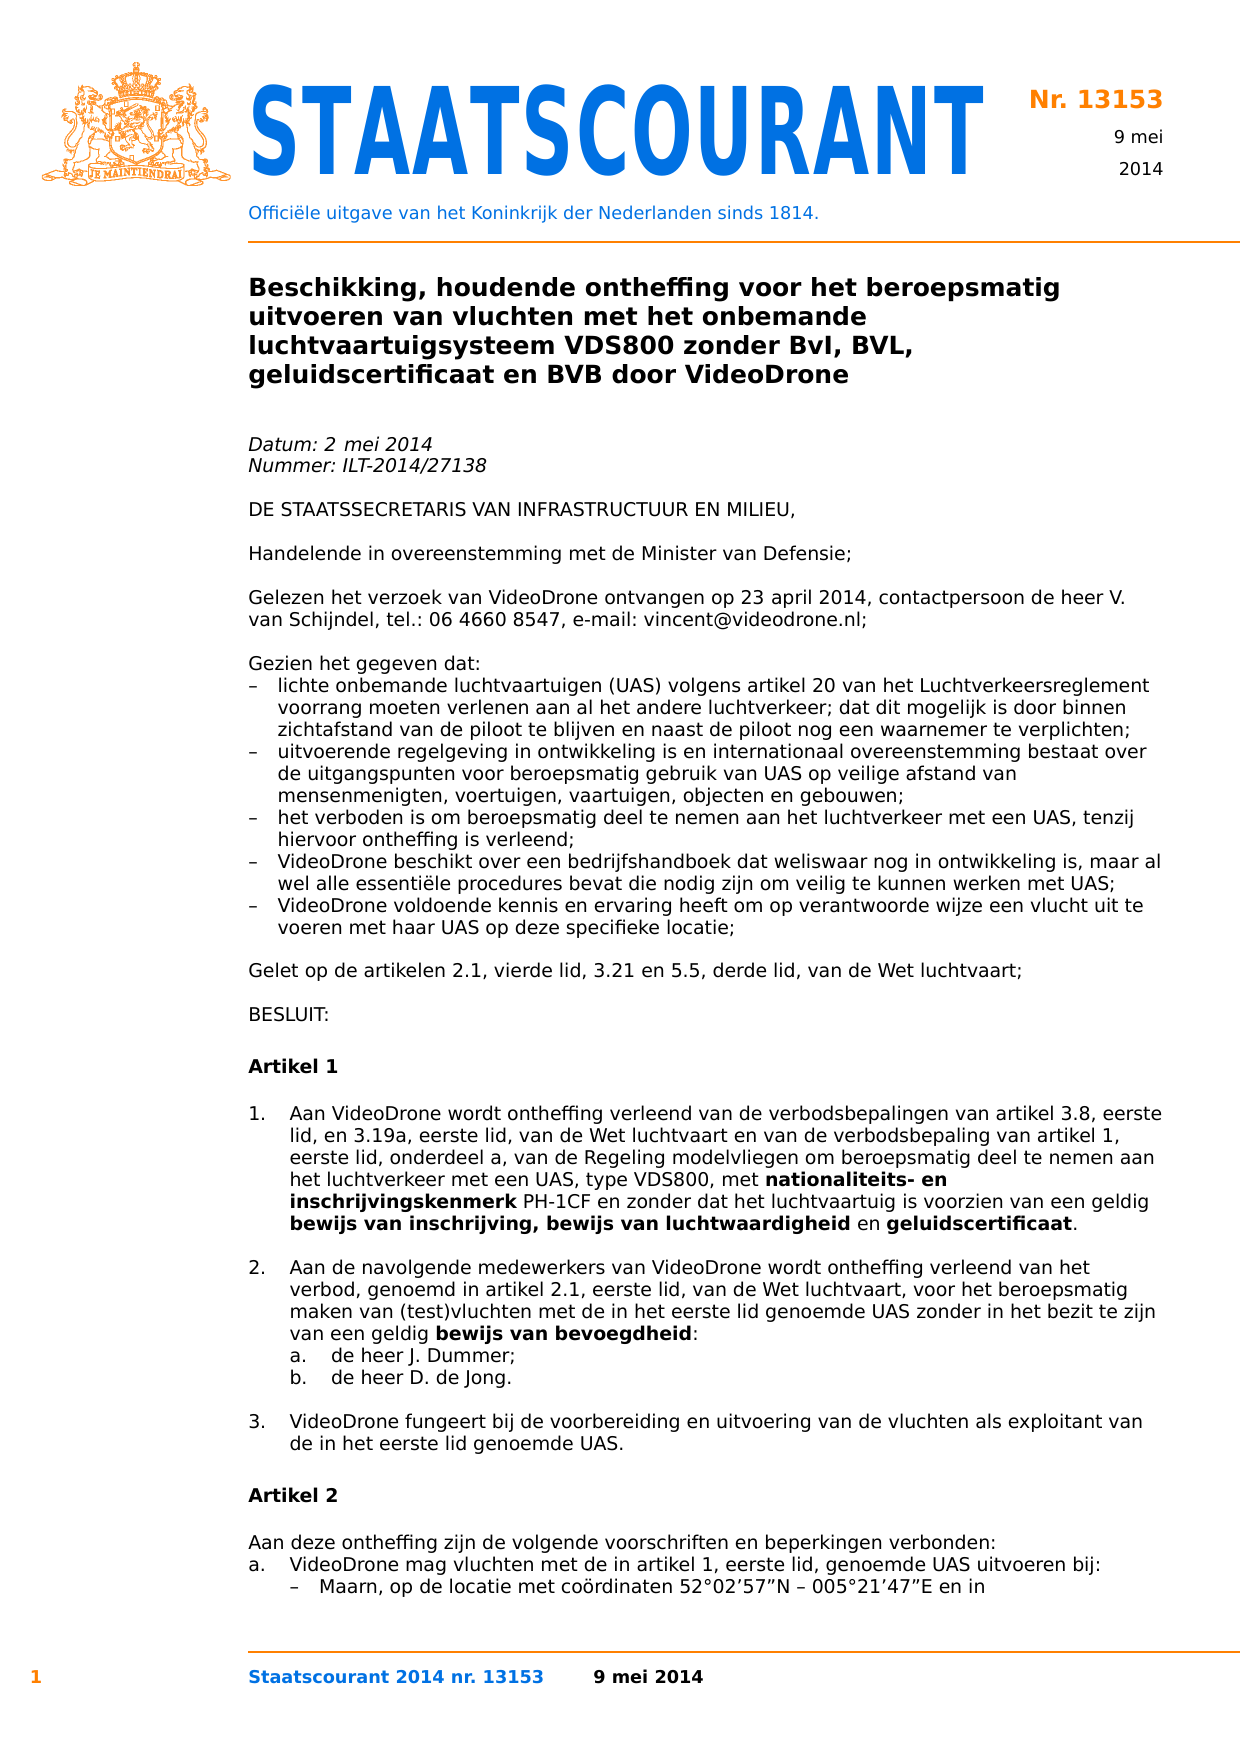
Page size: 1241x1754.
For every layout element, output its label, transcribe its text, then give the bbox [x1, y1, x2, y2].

table_cell 9 mei [998, 121, 1240, 153]
text b. de heer D. de Jong. [289, 1367, 1163, 1389]
text BESLUIT: [248, 1004, 1163, 1026]
text Gezien het gegeven dat: [248, 653, 1163, 675]
subtitle Beschikking, houdende ontheffing voor het beroepsmatig uitvoeren van vluchten met het onbemande luchtvaartuigsysteem VDS800 zonder BvI, BVL, geluidscertificaat en BVB door VideoDrone [248, 273, 1163, 390]
text 2. Aan de navolgende medewerkers van VideoDrone wordt ontheffing verleend van het verbod, genoemd in artikel 2.1, eerste lid, van de Wet luchtvaart, voor het beroepsmatig maken van (test)vluchten met de in het eerste lid genoemde UAS zonder in het bezit te zijn van een geldig bewijs van bevoegdheid: [248, 1257, 1163, 1345]
table_cell 2014 [998, 153, 1240, 203]
text 3. VideoDrone fungeert bij de voorbereiding en uitvoering van de vluchten als exploitant van de in het eerste lid genoemde UAS. [248, 1411, 1163, 1455]
text – VideoDrone beschikt over een bedrijfshandboek dat weliswaar nog in ontwikkeling is, maar al wel alle essentiële procedures bevat die nodig zijn om veilig te kunnen werken met UAS; [248, 851, 1163, 894]
text – Maarn, op de locatie met coördinaten 52°02’57”N – 005°21’47”E en in [289, 1576, 1163, 1598]
text Gelezen het verzoek van VideoDrone ontvangen op 23 april 2014, contactpersoon de heer V. van Schijndel, tel.: 06 4660 8547, e-mail: vincent@videodrone.nl; [248, 587, 1163, 631]
subtitle Artikel 1 [248, 1056, 1163, 1078]
table_cell Officiële uitgave van het Koninkrijk der Nederlanden sinds 1814. [248, 203, 1240, 241]
text Aan deze ontheffing zijn de volgende voorschriften en beperkingen verbonden: [248, 1532, 1163, 1554]
text a. de heer J. Dummer; [289, 1345, 1163, 1367]
text a. VideoDrone mag vluchten met de in artikel 1, eerste lid, genoemde UAS uitvoeren bij: [248, 1554, 1163, 1576]
table_header [25, 62, 248, 241]
text Datum: 2 mei 2014 [248, 433, 1163, 455]
text Nummer: ILT-2014/27138 [248, 455, 1163, 477]
subtitle Artikel 2 [248, 1485, 1163, 1507]
text – VideoDrone voldoende kennis en ervaring heeft om op verantwoorde wijze een vlucht uit te voeren met haar UAS op deze specifieke locatie; [248, 894, 1163, 938]
table_header STAATSCOURANT [248, 62, 998, 203]
text – lichte onbemande luchtvaartuigen (UAS) volgens artikel 20 van het Luchtverkeersreglement voorrang moeten verlenen aan al het andere luchtverkeer; dat dit mogelijk is door binnen zichtafstand van de piloot te blijven en naast de piloot nog een waarnemer te verplichten; [248, 675, 1163, 741]
text 1. Aan VideoDrone wordt ontheffing verleend van de verbodsbepalingen van artikel 3.8, eerste lid, en 3.19a, eerste lid, van de Wet luchtvaart en van de verbodsbepaling van artikel 1, eerste lid, onderdeel a, van de Regeling modelvliegen om beroepsmatig deel te nemen aan het luchtverkeer met een UAS, type VDS800, met nationaliteits- en inschrijvingskenmerk PH-1CF en zonder dat het luchtvaartuig is voorzien van een geldig bewijs van inschrijving, bewijs van luchtwaardigheid en geluidscertificaat. [248, 1103, 1163, 1235]
picture [41, 62, 231, 186]
text Handelende in overeenstemming met de Minister van Defensie; [248, 543, 1163, 565]
text Gelet op de artikelen 2.1, vierde lid, 3.21 en 5.5, derde lid, van de Wet luchtvaart; [248, 960, 1163, 982]
text – uitvoerende regelgeving in ontwikkeling is en internationaal overeenstemming bestaat over de uitgangspunten voor beroepsmatig gebruik van UAS op veilige afstand van mensenmenigten, voertuigen, vaartuigen, objecten en gebouwen; [248, 741, 1163, 807]
text – het verboden is om beroepsmatig deel te nemen aan het luchtverkeer met een UAS, tenzij hiervoor ontheffing is verleend; [248, 807, 1163, 851]
table_header Nr. 13153 [998, 62, 1240, 121]
text DE STAATSSECRETARIS VAN INFRASTRUCTUUR EN MILIEU, [248, 499, 1163, 521]
